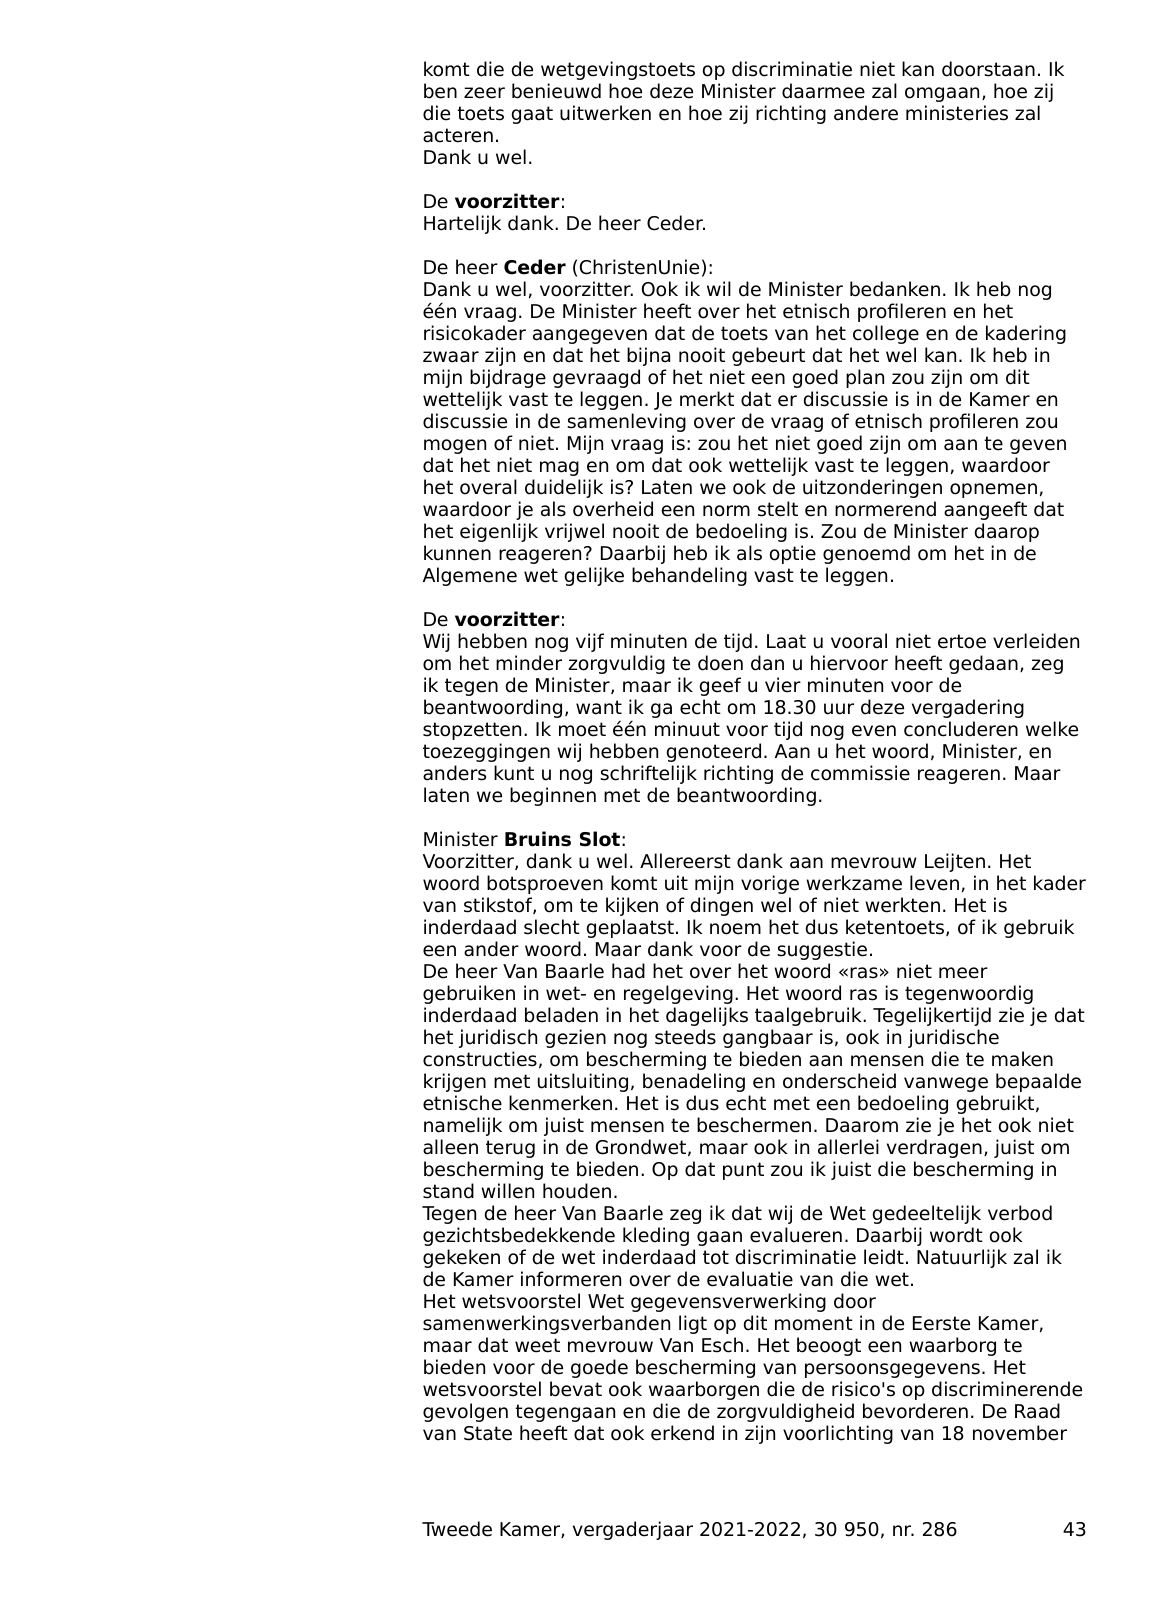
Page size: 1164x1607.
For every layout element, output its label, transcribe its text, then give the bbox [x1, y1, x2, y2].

text komt die de wetgevingstoets op discriminatie niet kan doorstaan. Ik ben zeer benieuwd hoe deze Minister daarmee zal omgaan, hoe zij die toets gaat uitwerken en hoe zij richting andere ministeries zal acteren. [422, 59, 1087, 147]
text Dank u wel, voorzitter. Ook ik wil de Minister bedanken. Ik heb nog één vraag. De Minister heeft over het etnisch profileren en het risicokader aangegeven dat de toets van het college en de kadering zwaar zijn en dat het bijna nooit gebeurt dat het wel kan. Ik heb in mijn bijdrage gevraagd of het niet een goed plan zou zijn om dit wettelijk vast te leggen. Je merkt dat er discussie is in de Kamer en discussie in de samenleving over de vraag of etnisch profileren zou mogen of niet. Mijn vraag is: zou het niet goed zijn om aan te geven dat het niet mag en om dat ook wettelijk vast te leggen, waardoor het overal duidelijk is? Laten we ook de uitzonderingen opnemen, waardoor je als overheid een norm stelt en normerend aangeeft dat het eigenlijk vrijwel nooit de bedoeling is. Zou de Minister daarop kunnen reageren? Daarbij heb ik als optie genoemd om het in de Algemene wet gelijke behandeling vast te leggen. [422, 279, 1087, 587]
text De voorzitter: [422, 609, 1087, 631]
text Minister Bruins Slot: [422, 829, 1087, 851]
text De heer Ceder (ChristenUnie): [422, 257, 1087, 279]
text Dank u wel. [422, 147, 1087, 169]
text Wij hebben nog vijf minuten de tijd. Laat u vooral niet ertoe verleiden om het minder zorgvuldig te doen dan u hiervoor heeft gedaan, zeg ik tegen de Minister, maar ik geef u vier minuten voor de beantwoording, want ik ga echt om 18.30 uur deze vergadering stopzetten. Ik moet één minuut voor tijd nog even concluderen welke toezeggingen wij hebben genoteerd. Aan u het woord, Minister, en anders kunt u nog schriftelijk richting de commissie reageren. Maar laten we beginnen met de beantwoording. [422, 631, 1087, 807]
text De heer Van Baarle had het over het woord «ras» niet meer gebruiken in wet- en regelgeving. Het woord ras is tegenwoordig inderdaad beladen in het dagelijks taalgebruik. Tegelijkertijd zie je dat het juridisch gezien nog steeds gangbaar is, ook in juridische constructies, om bescherming te bieden aan mensen die te maken krijgen met uitsluiting, benadeling en onderscheid vanwege bepaalde etnische kenmerken. Het is dus echt met een bedoeling gebruikt, namelijk om juist mensen te beschermen. Daarom zie je het ook niet alleen terug in de Grondwet, maar ook in allerlei verdragen, juist om bescherming te bieden. Op dat punt zou ik juist die bescherming in stand willen houden. [422, 961, 1087, 1203]
text Voorzitter, dank u wel. Allereerst dank aan mevrouw Leijten. Het woord botsproeven komt uit mijn vorige werkzame leven, in het kader van stikstof, om te kijken of dingen wel of niet werkten. Het is inderdaad slecht geplaatst. Ik noem het dus ketentoets, of ik gebruik een ander woord. Maar dank voor de suggestie. [422, 851, 1087, 961]
text Hartelijk dank. De heer Ceder. [422, 213, 1087, 235]
text Tegen de heer Van Baarle zeg ik dat wij de Wet gedeeltelijk verbod gezichtsbedekkende kleding gaan evalueren. Daarbij wordt ook gekeken of de wet inderdaad tot discriminatie leidt. Natuurlijk zal ik de Kamer informeren over de evaluatie van die wet. [422, 1203, 1087, 1291]
text De voorzitter: [422, 191, 1087, 213]
text Het wetsvoorstel Wet gegevensverwerking door samenwerkingsverbanden ligt op dit moment in de Eerste Kamer, maar dat weet mevrouw Van Esch. Het beoogt een waarborg te bieden voor de goede bescherming van persoonsgegevens. Het wetsvoorstel bevat ook waarborgen die de risico's op discriminerende gevolgen tegengaan en die de zorgvuldigheid bevorderen. De Raad van State heeft dat ook erkend in zijn voorlichting van 18 november [422, 1291, 1087, 1444]
